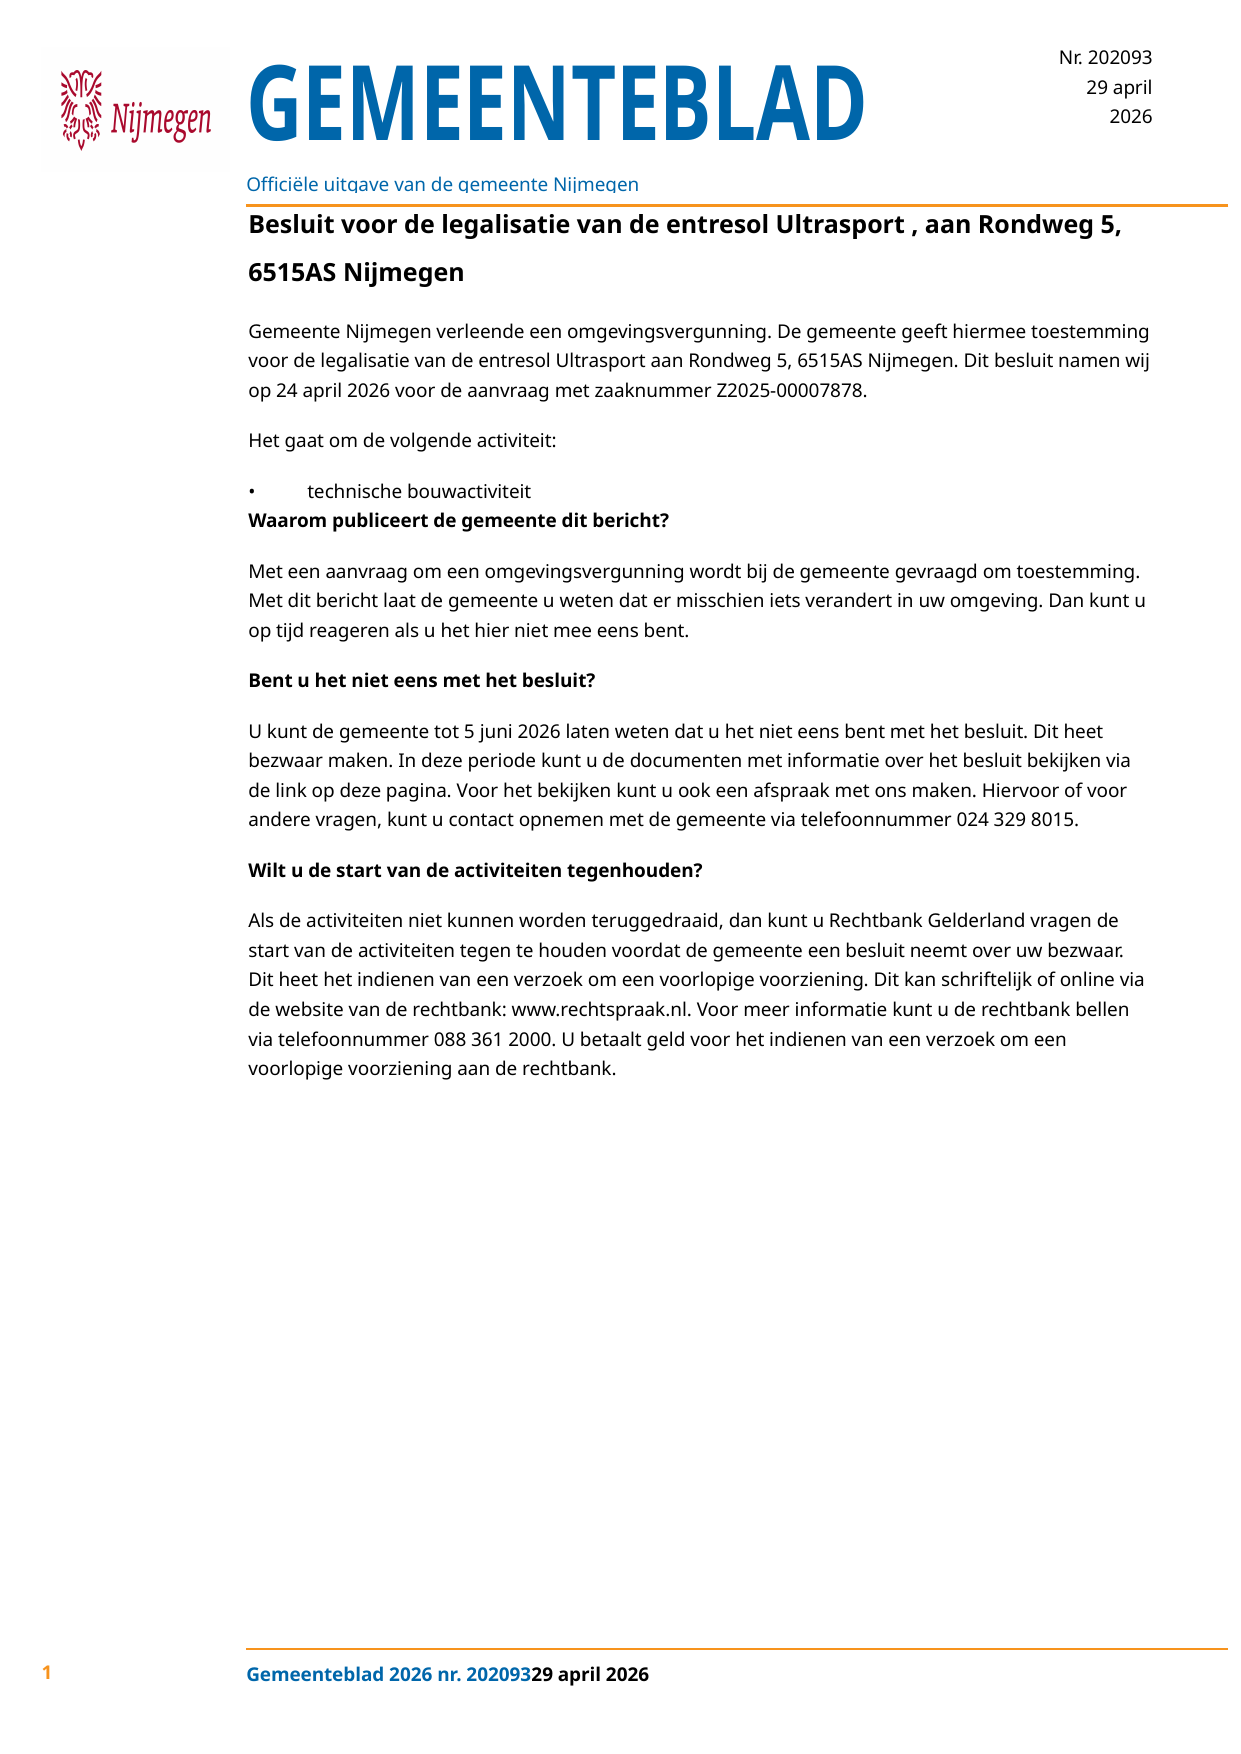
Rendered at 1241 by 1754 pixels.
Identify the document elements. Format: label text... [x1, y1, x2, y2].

text Het gaat om de volgende activiteit: [248, 427, 1152, 453]
text Besluit voor de legalisatie van de entresol Ultrasport , aan Rondweg 5, 6515AS Nijmegen [248, 207, 1152, 288]
list technische bouwactiviteit [248, 478, 1152, 504]
text Met een aanvraag om een omgevingsvergunning wordt bij de gemeente gevraagd om toestemming. Met dit bericht laat de gemeente u weten dat er misschien iets verandert in uw omgeving. Dan kunt u op tijd reageren als u het hier niet mee eens bent. [248, 558, 1152, 643]
text Waarom publiceert de gemeente dit bericht? [248, 507, 1152, 533]
text Wilt u de start van de activiteiten tegenhouden? [248, 857, 1152, 883]
picture [41, 47, 231, 172]
text Bent u het niet eens met het besluit? [248, 667, 1152, 693]
text Gemeente Nijmegen verleende een omgevingsvergunning. De gemeente geeft hiermee toestemming voor de legalisatie van de entresol Ultrasport aan Rondweg 5, 6515AS Nijmegen. Dit besluit namen wij op 24 april 2026 voor de aanvraag met zaaknummer Z2025-00007878. [248, 318, 1152, 403]
text Als de activiteiten niet kunnen worden teruggedraaid, dan kunt u Rechtbank Gelderland vragen de start van de activiteiten tegen te houden voordat de gemeente een besluit neemt over uw bezwaar. Dit heet het indienen van een verzoek om een voorlopige voorziening. Dit kan schriftelijk of online via de website van de rechtbank: www.rechtspraak.nl. Voor meer informatie kunt u de rechtbank bellen via telefoonnummer 088 361 2000. U betaalt geld voor het indienen van een verzoek om een voorlopige voorziening aan de rechtbank. [248, 907, 1152, 1081]
text U kunt de gemeente tot 5 juni 2026 laten weten dat u het niet eens bent met het besluit. Dit heet bezwaar maken. In deze periode kunt u de documenten met informatie over het besluit bekijken via de link op deze pagina. Voor het bekijken kunt u ook een afspraak met ons maken. Hiervoor of voor andere vragen, kunt u contact opnemen met de gemeente via telefoonnummer 024 329 8015. [248, 718, 1152, 832]
